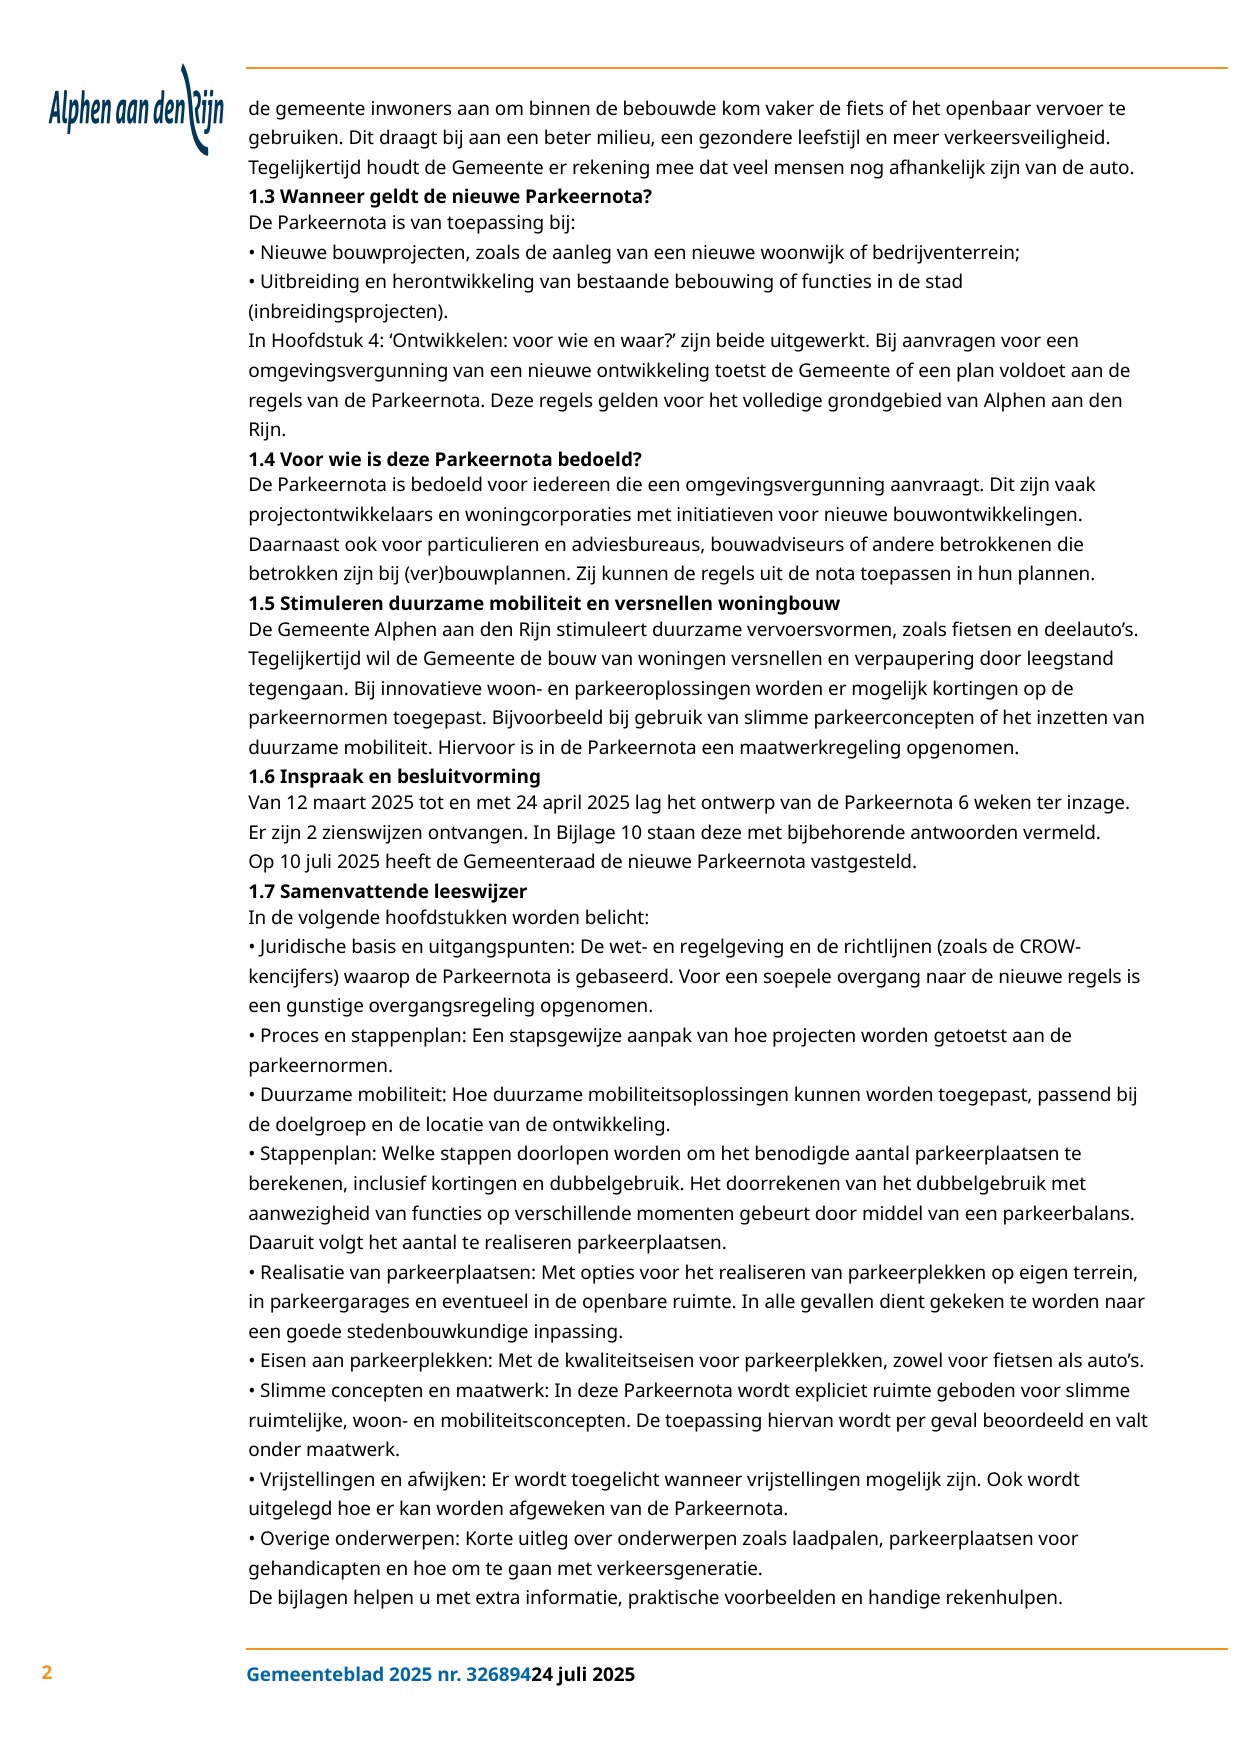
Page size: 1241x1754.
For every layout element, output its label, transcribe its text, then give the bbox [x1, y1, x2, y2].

text • Eisen aan parkeerplekken: Met de kwaliteitseisen voor parkeerplekken, zowel voor fietsen als auto’s. [248, 1348, 1152, 1373]
text 1.6 Inspraak en besluitvorming [248, 764, 1152, 789]
text de gemeente inwoners aan om binnen de bebouwde kom vaker de fiets of het openbaar vervoer te gebruiken. Dit draagt bij aan een beter milieu, een gezondere leefstijl en meer verkeersveiligheid. Tegelijkertijd houdt de Gemeente er rekening mee dat veel mensen nog afhankelijk zijn van de auto. [248, 95, 1152, 180]
text • Stappenplan: Welke stappen doorlopen worden om het benodigde aantal parkeerplaatsen te berekenen, inclusief kortingen en dubbelgebruik. Het doorrekenen van het dubbelgebruik met aanwezigheid van functies op verschillende momenten gebeurt door middel van een parkeerbalans. Daaruit volgt het aantal te realiseren parkeerplaatsen. [248, 1141, 1152, 1255]
text • Overige onderwerpen: Korte uitleg over onderwerpen zoals laadpalen, parkeerplaatsen voor gehandicapten en hoe om te gaan met verkeersgeneratie. [248, 1525, 1152, 1580]
text • Juridische basis en uitgangspunten: De wet- en regelgeving en de richtlijnen (zoals de CROW-kencijfers) waarop de Parkeernota is gebaseerd. Voor een soepele overgang naar de nieuwe regels is een gunstige overgangsregeling opgenomen. [248, 933, 1152, 1018]
text De Parkeernota is van toepassing bij: [248, 209, 1152, 235]
text Op 10 juli 2025 heeft de Gemeenteraad de nieuwe Parkeernota vastgesteld. [248, 848, 1152, 874]
text • Realisatie van parkeerplaatsen: Met opties voor het realiseren van parkeerplekken op eigen terrein, in parkeergarages en eventueel in de openbare ruimte. In alle gevallen dient gekeken te worden naar een goede stedenbouwkundige inpassing. [248, 1259, 1152, 1344]
text In Hoofdstuk 4: ‘Ontwikkelen: voor wie en waar?’ zijn beide uitgewerkt. Bij aanvragen voor een omgevingsvergunning van een nieuwe ontwikkeling toetst de Gemeente of een plan voldoet aan de regels van de Parkeernota. Deze regels gelden voor het volledige grondgebied van Alphen aan den Rijn. [248, 328, 1152, 442]
text • Uitbreiding en herontwikkeling van bestaande bebouwing of functies in de stad (inbreidingsprojecten). [248, 268, 1152, 324]
text 1.5 Stimuleren duurzame mobiliteit en versnellen woningbouw [248, 590, 1152, 616]
text De Parkeernota is bedoeld voor iedereen die een omgevingsvergunning aanvraagt. Dit zijn vaak projectontwikkelaars en woningcorporaties met initiatieven voor nieuwe bouwontwikkelingen. Daarnaast ook voor particulieren en adviesbureaus, bouwadviseurs of andere betrokkenen die betrokken zijn bij (ver)bouwplannen. Zij kunnen de regels uit de nota toepassen in hun plannen. [248, 472, 1152, 586]
text • Nieuwe bouwprojecten, zoals de aanleg van een nieuwe woonwijk of bedrijventerrein; [248, 239, 1152, 264]
text De bijlagen helpen u met extra informatie, praktische voorbeelden en handige rekenhulpen. [248, 1584, 1152, 1610]
text De Gemeente Alphen aan den Rijn stimuleert duurzame vervoersvormen, zoals fietsen en deelauto’s. Tegelijkertijd wil de Gemeente de bouw van woningen versnellen en verpaupering door leegstand tegengaan. Bij innovatieve woon- en parkeeroplossingen worden er mogelijk kortingen op de parkeernormen toegepast. Bijvoorbeeld bij gebruik van slimme parkeerconcepten of het inzetten van duurzame mobiliteit. Hiervoor is in de Parkeernota een maatwerkregeling opgenomen. [248, 616, 1152, 760]
text • Proces en stappenplan: Een stapsgewijze aanpak van hoe projecten worden getoetst aan de parkeernormen. [248, 1022, 1152, 1077]
text 1.4 Voor wie is deze Parkeernota bedoeld? [248, 446, 1152, 472]
text In de volgende hoofdstukken worden belicht: [248, 904, 1152, 929]
text • Vrijstellingen en afwijken: Er wordt toegelicht wanneer vrijstellingen mogelijk zijn. Ook wordt uitgelegd hoe er kan worden afgeweken van de Parkeernota. [248, 1466, 1152, 1521]
text • Duurzame mobiliteit: Hoe duurzame mobiliteitsoplossingen kunnen worden toegepast, passend bij de doelgroep en de locatie van de ontwikkeling. [248, 1081, 1152, 1137]
text 1.3 Wanneer geldt de nieuwe Parkeernota? [248, 183, 1152, 209]
text • Slimme concepten en maatwerk: In deze Parkeernota wordt expliciet ruimte geboden voor slimme ruimtelijke, woon- en mobiliteitsconcepten. De toepassing hiervan wordt per geval beoordeeld en valt onder maatwerk. [248, 1377, 1152, 1462]
picture [41, 47, 231, 172]
text 1.7 Samenvattende leeswijzer [248, 878, 1152, 904]
text Van 12 maart 2025 tot en met 24 april 2025 lag het ontwerp van de Parkeernota 6 weken ter inzage. Er zijn 2 zienswijzen ontvangen. In Bijlage 10 staan deze met bijbehorende antwoorden vermeld. [248, 789, 1152, 845]
